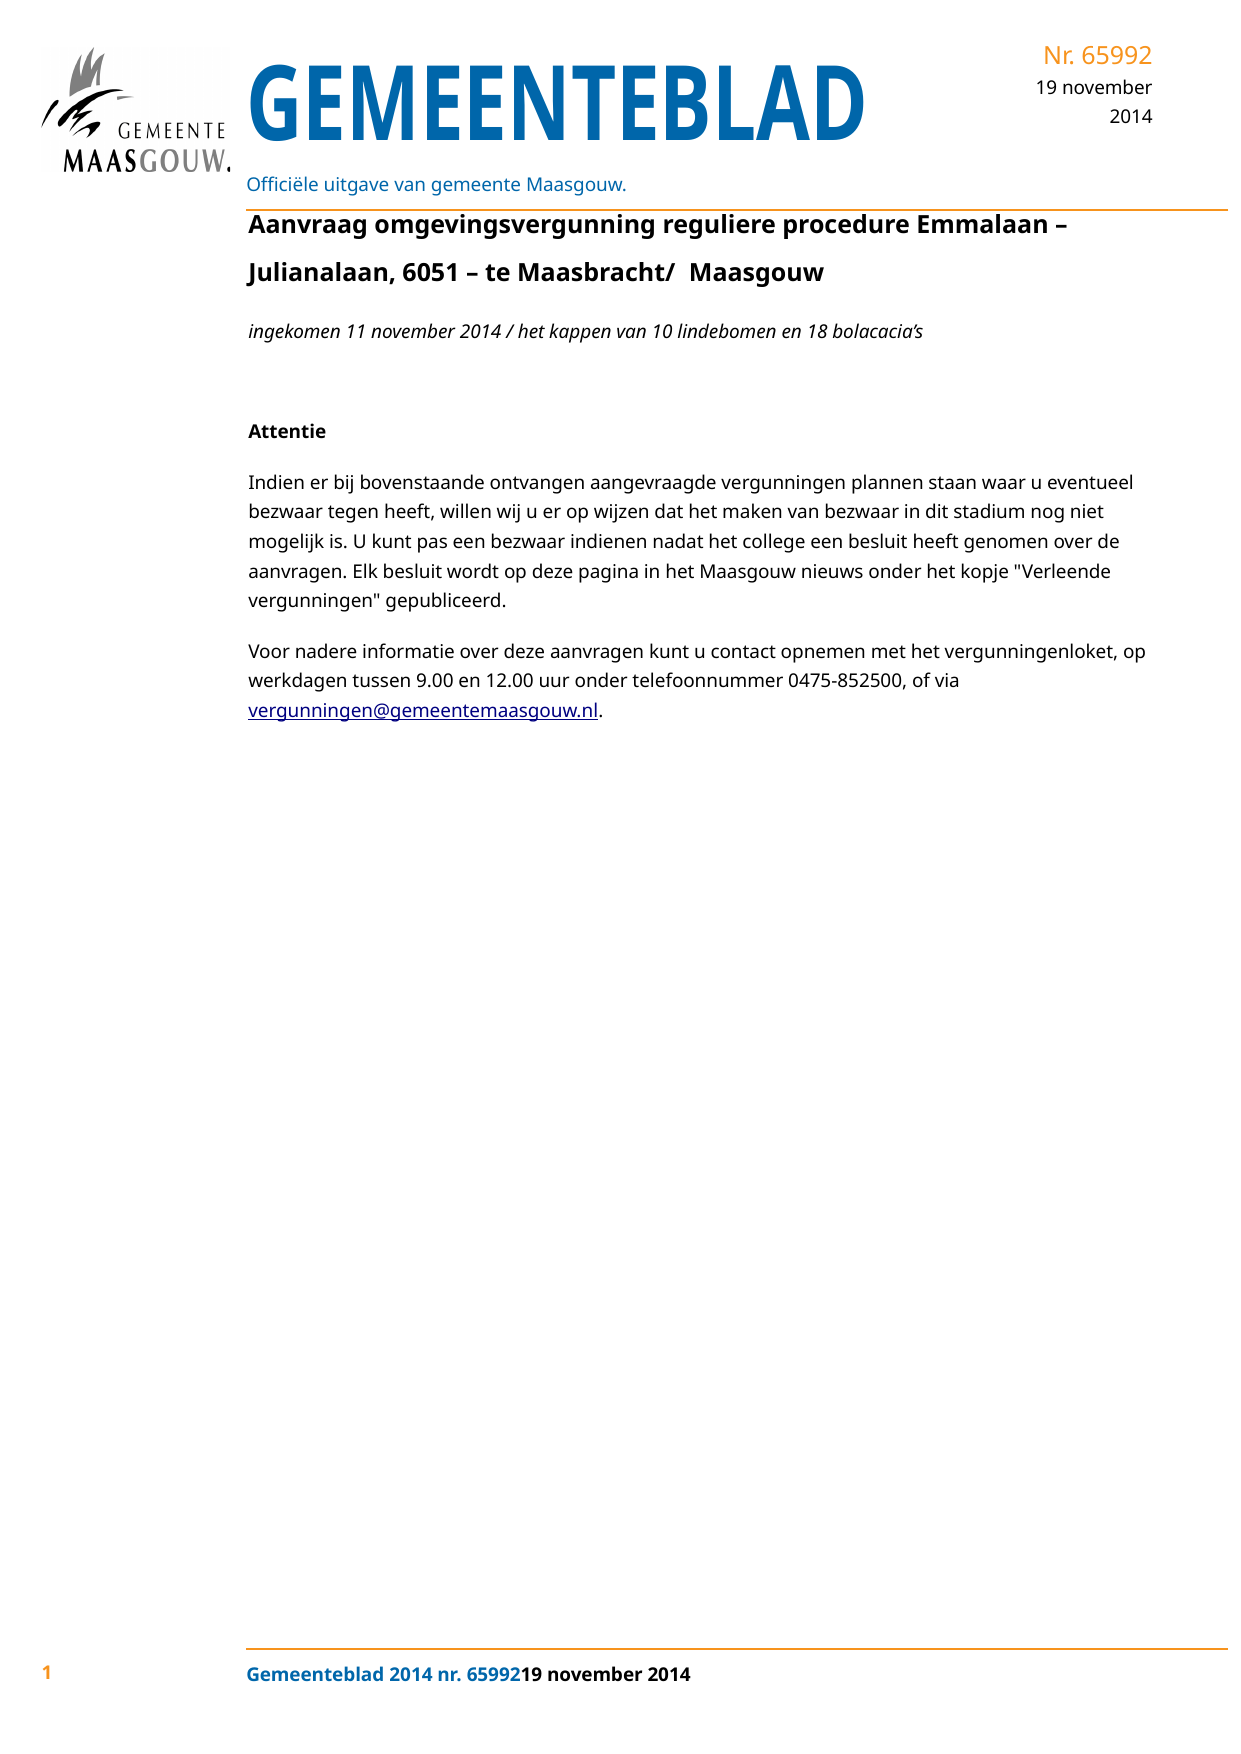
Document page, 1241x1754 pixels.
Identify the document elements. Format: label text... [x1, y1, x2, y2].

text Voor nadere informatie over deze aanvragen kunt u contact opnemen met het vergunningenloket, op werkdagen tussen 9.00 en 12.00 uur onder telefoonnummer 0475-852500, of via vergunningen@gemeentemaasgouw.nl. [248, 638, 1152, 723]
picture [41, 47, 231, 172]
text ingekomen 11 november 2014 / het kappen van 10 lindebomen en 18 bolacacia’s [248, 318, 1152, 344]
text Attentie [248, 419, 1152, 444]
text Aanvraag omgevingsvergunning reguliere procedure Emmalaan – Julianalaan, 6051 – te Maasbracht/ Maasgouw [248, 211, 1152, 288]
text Indien er bij bovenstaande ontvangen aangevraagde vergunningen plannen staan waar u eventueel bezwaar tegen heeft, willen wij u er op wijzen dat het maken van bezwaar in dit stadium nog niet mogelijk is. U kunt pas een bezwaar indienen nadat het college een besluit heeft genomen over de aanvragen. Elk besluit wordt op deze pagina in het Maasgouw nieuws onder het kopje "Verleende vergunningen" gepubliceerd. [248, 469, 1152, 613]
